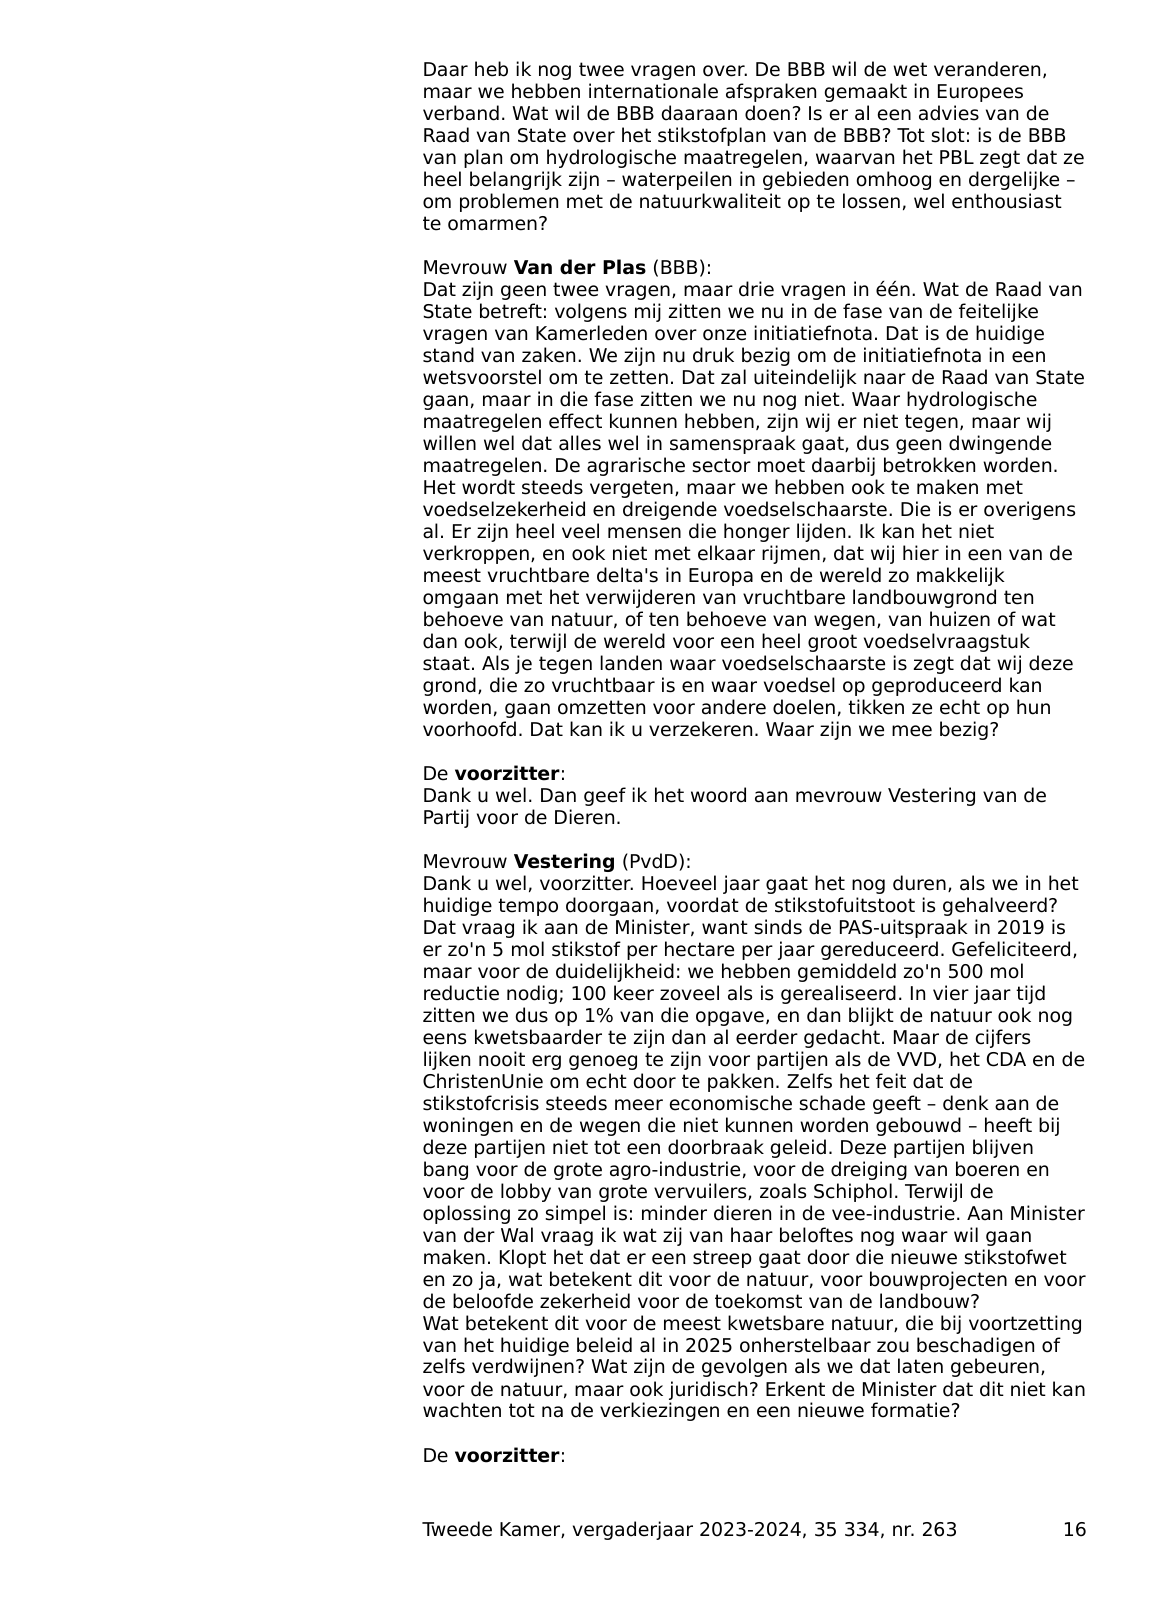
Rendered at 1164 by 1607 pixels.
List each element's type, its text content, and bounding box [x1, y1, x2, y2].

text De voorzitter: [422, 763, 1087, 785]
text Daar heb ik nog twee vragen over. De BBB wil de wet veranderen, maar we hebben internationale afspraken gemaakt in Europees verband. Wat wil de BBB daaraan doen? Is er al een advies van de Raad van State over het stikstofplan van de BBB? Tot slot: is de BBB van plan om hydrologische maatregelen, waarvan het PBL zegt dat ze heel belangrijk zijn – waterpeilen in gebieden omhoog en dergelijke – om problemen met de natuurkwaliteit op te lossen, wel enthousiast te omarmen? [422, 59, 1087, 235]
text Mevrouw Van der Plas (BBB): [422, 257, 1087, 279]
text Wat betekent dit voor de meest kwetsbare natuur, die bij voortzetting van het huidige beleid al in 2025 onherstelbaar zou beschadigen of zelfs verdwijnen? Wat zijn de gevolgen als we dat laten gebeuren, voor de natuur, maar ook juridisch? Erkent de Minister dat dit niet kan wachten tot na de verkiezingen en een nieuwe formatie? [422, 1312, 1087, 1422]
text Dat zijn geen twee vragen, maar drie vragen in één. Wat de Raad van State betreft: volgens mij zitten we nu in de fase van de feitelijke vragen van Kamerleden over onze initiatiefnota. Dat is de huidige stand van zaken. We zijn nu druk bezig om de initiatiefnota in een wetsvoorstel om te zetten. Dat zal uiteindelijk naar de Raad van State gaan, maar in die fase zitten we nu nog niet. Waar hydrologische maatregelen effect kunnen hebben, zijn wij er niet tegen, maar wij willen wel dat alles wel in samenspraak gaat, dus geen dwingende maatregelen. De agrarische sector moet daarbij betrokken worden. Het wordt steeds vergeten, maar we hebben ook te maken met voedselzekerheid en dreigende voedselschaarste. Die is er overigens al. Er zijn heel veel mensen die honger lijden. Ik kan het niet verkroppen, en ook niet met elkaar rijmen, dat wij hier in een van de meest vruchtbare delta's in Europa en de wereld zo makkelijk omgaan met het verwijderen van vruchtbare landbouwgrond ten behoeve van natuur, of ten behoeve van wegen, van huizen of wat dan ook, terwijl de wereld voor een heel groot voedselvraagstuk staat. Als je tegen landen waar voedselschaarste is zegt dat wij deze grond, die zo vruchtbaar is en waar voedsel op geproduceerd kan worden, gaan omzetten voor andere doelen, tikken ze echt op hun voorhoofd. Dat kan ik u verzekeren. Waar zijn we mee bezig? [422, 279, 1087, 741]
text Mevrouw Vestering (PvdD): [422, 851, 1087, 873]
text Dank u wel, voorzitter. Hoeveel jaar gaat het nog duren, als we in het huidige tempo doorgaan, voordat de stikstofuitstoot is gehalveerd? Dat vraag ik aan de Minister, want sinds de PAS-uitspraak in 2019 is er zo'n 5 mol stikstof per hectare per jaar gereduceerd. Gefeliciteerd, maar voor de duidelijkheid: we hebben gemiddeld zo'n 500 mol reductie nodig; 100 keer zoveel als is gerealiseerd. In vier jaar tijd zitten we dus op 1% van die opgave, en dan blijkt de natuur ook nog eens kwetsbaarder te zijn dan al eerder gedacht. Maar de cijfers lijken nooit erg genoeg te zijn voor partijen als de VVD, het CDA en de ChristenUnie om echt door te pakken. Zelfs het feit dat de stikstofcrisis steeds meer economische schade geeft – denk aan de woningen en de wegen die niet kunnen worden gebouwd – heeft bij deze partijen niet tot een doorbraak geleid. Deze partijen blijven bang voor de grote agro-industrie, voor de dreiging van boeren en voor de lobby van grote vervuilers, zoals Schiphol. Terwijl de oplossing zo simpel is: minder dieren in de vee-industrie. Aan Minister van der Wal vraag ik wat zij van haar beloftes nog waar wil gaan maken. Klopt het dat er een streep gaat door die nieuwe stikstofwet en zo ja, wat betekent dit voor de natuur, voor bouwprojecten en voor de beloofde zekerheid voor de toekomst van de landbouw? [422, 873, 1087, 1312]
text Dank u wel. Dan geef ik het woord aan mevrouw Vestering van de Partij voor de Dieren. [422, 785, 1087, 829]
text De voorzitter: [422, 1444, 1087, 1467]
